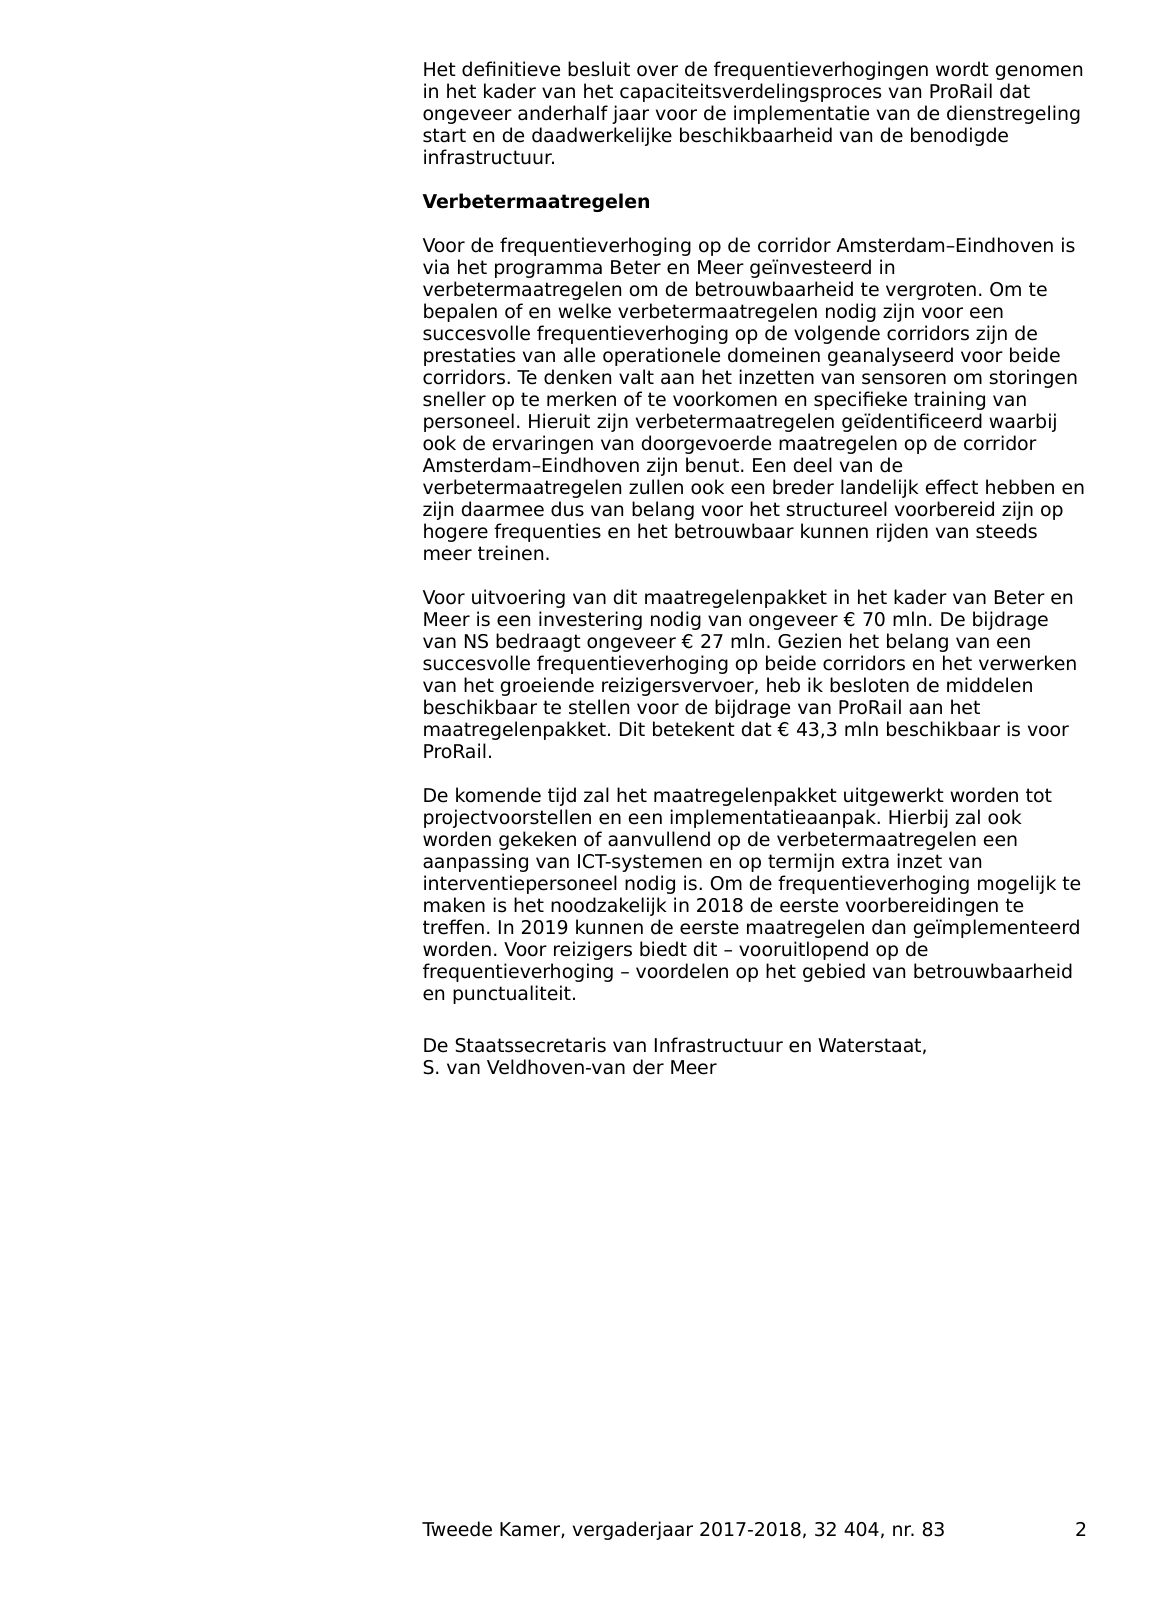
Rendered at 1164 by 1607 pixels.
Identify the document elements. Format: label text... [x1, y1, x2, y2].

text De Staatssecretaris van Infrastructuur en Waterstaat, S. van Veldhoven-van der Meer [422, 1035, 1087, 1079]
text Voor uitvoering van dit maatregelenpakket in het kader van Beter en Meer is een investering nodig van ongeveer € 70 mln. De bijdrage van NS bedraagt ongeveer € 27 mln. Gezien het belang van een succesvolle frequentieverhoging op beide corridors en het verwerken van het groeiende reizigersvervoer, heb ik besloten de middelen beschikbaar te stellen voor de bijdrage van ProRail aan het maatregelenpakket. Dit betekent dat € 43,3 mln beschikbaar is voor ProRail. [422, 587, 1087, 763]
text Voor de frequentieverhoging op de corridor Amsterdam–Eindhoven is via het programma Beter en Meer geïnvesteerd in verbetermaatregelen om de betrouwbaarheid te vergroten. Om te bepalen of en welke verbetermaatregelen nodig zijn voor een succesvolle frequentieverhoging op de volgende corridors zijn de prestaties van alle operationele domeinen geanalyseerd voor beide corridors. Te denken valt aan het inzetten van sensoren om storingen sneller op te merken of te voorkomen en specifieke training van personeel. Hieruit zijn verbetermaatregelen geïdentificeerd waarbij ook de ervaringen van doorgevoerde maatregelen op de corridor Amsterdam–Eindhoven zijn benut. Een deel van de verbetermaatregelen zullen ook een breder landelijk effect hebben en zijn daarmee dus van belang voor het structureel voorbereid zijn op hogere frequenties en het betrouwbaar kunnen rijden van steeds meer treinen. [422, 235, 1087, 565]
subtitle Verbetermaatregelen [422, 191, 1087, 213]
text De komende tijd zal het maatregelenpakket uitgewerkt worden tot projectvoorstellen en een implementatieaanpak. Hierbij zal ook worden gekeken of aanvullend op de verbetermaatregelen een aanpassing van ICT-systemen en op termijn extra inzet van interventiepersoneel nodig is. Om de frequentieverhoging mogelijk te maken is het noodzakelijk in 2018 de eerste voorbereidingen te treffen. In 2019 kunnen de eerste maatregelen dan geïmplementeerd worden. Voor reizigers biedt dit – vooruitlopend op de frequentieverhoging – voordelen op het gebied van betrouwbaarheid en punctualiteit. [422, 785, 1087, 1005]
text Het definitieve besluit over de frequentieverhogingen wordt genomen in het kader van het capaciteitsverdelingsproces van ProRail dat ongeveer anderhalf jaar voor de implementatie van de dienstregeling start en de daadwerkelijke beschikbaarheid van de benodigde infrastructuur. [422, 59, 1087, 169]
